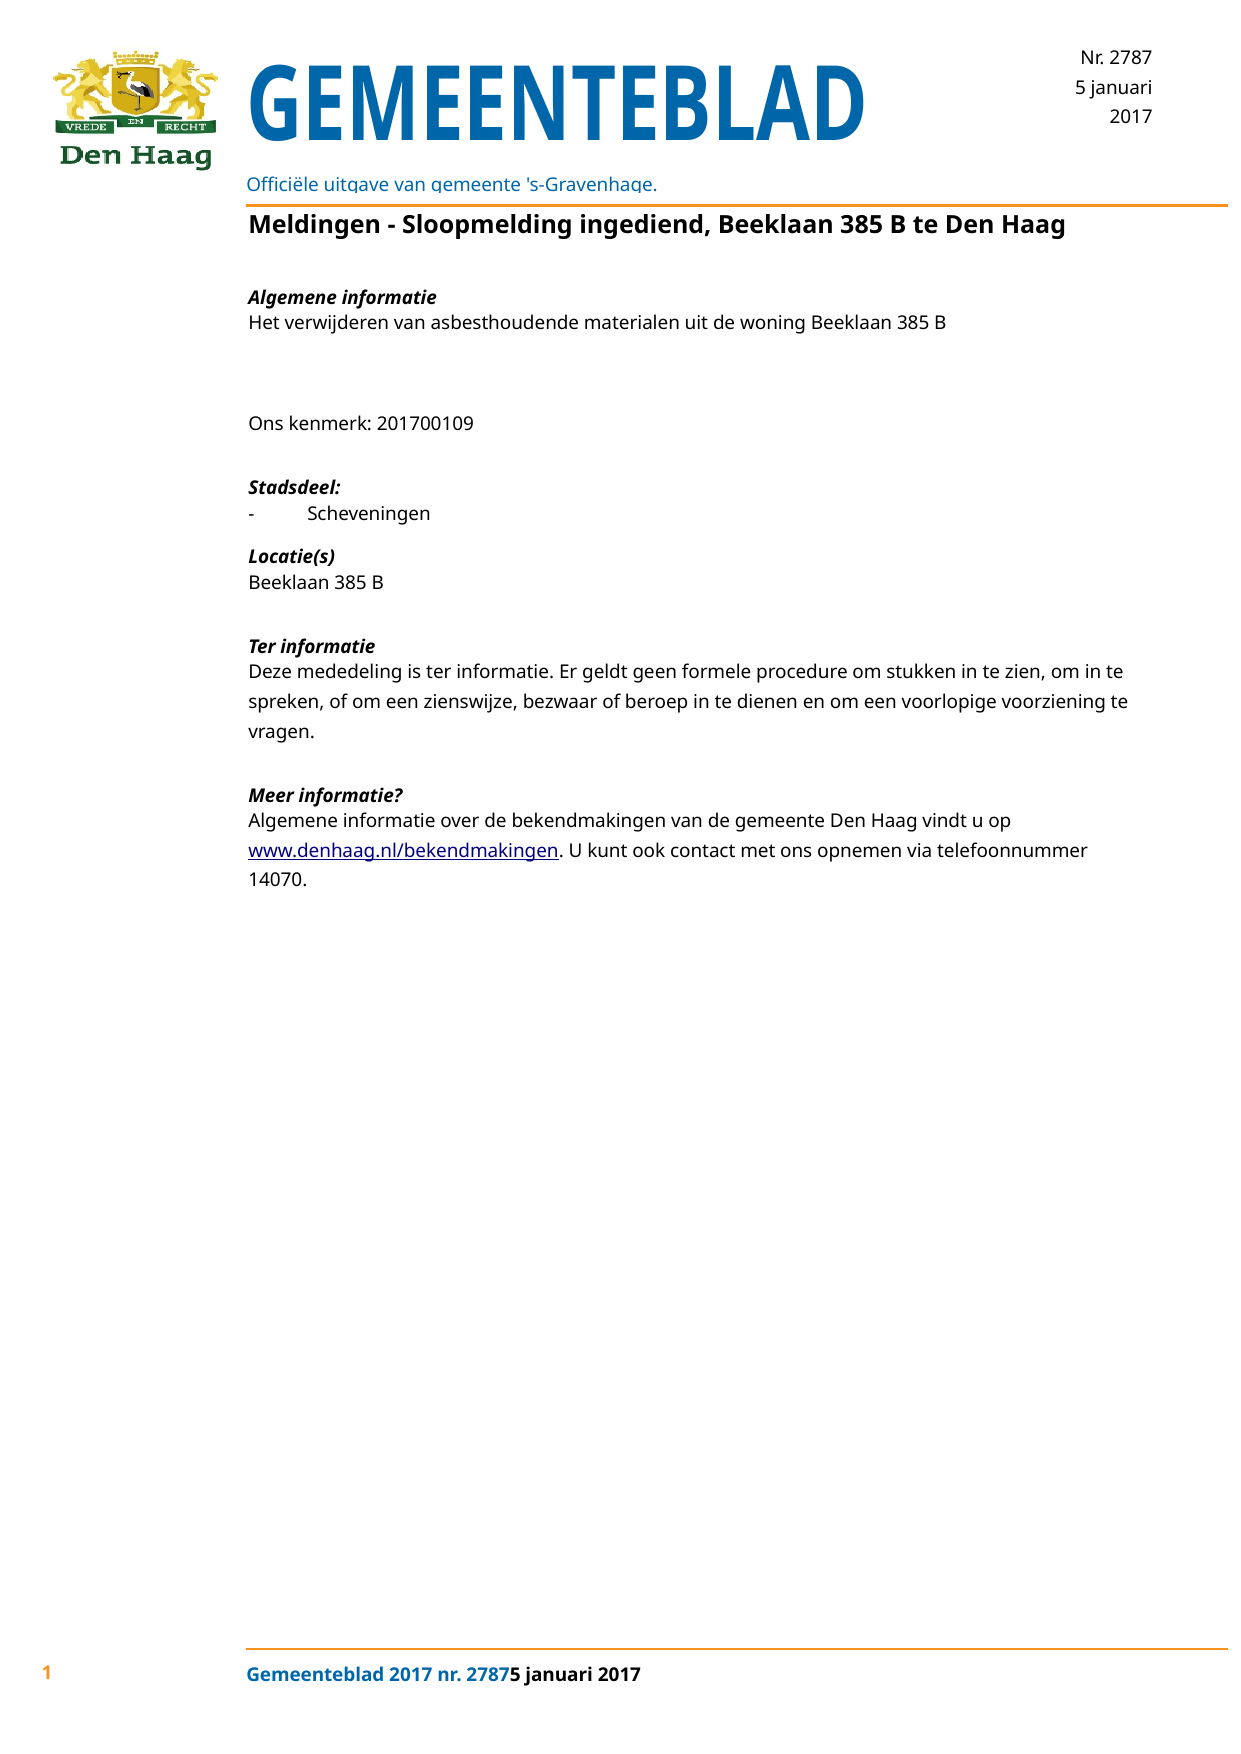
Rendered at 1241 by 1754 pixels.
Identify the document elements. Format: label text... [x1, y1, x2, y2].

text Het verwijderen van asbesthoudende materialen uit de woning Beeklaan 385 B [248, 309, 1152, 335]
text Ons kenmerk: 201700109 [248, 410, 1152, 436]
text Locatie(s) [248, 543, 1152, 569]
text Beeklaan 385 B [248, 569, 1152, 595]
picture [41, 47, 231, 172]
text Deze mededeling is ter informatie. Er geldt geen formele procedure om stukken in te zien, om in te spreken, of om een zienswijze, bezwaar of beroep in te dienen en om een voorlopige voorziening te vragen. [248, 659, 1152, 743]
text Algemene informatie over de bekendmakingen van de gemeente Den Haag vindt u op www.denhaag.nl/bekendmakingen. U kunt ook contact met ons opnemen via telefoonnummer 14070. [248, 807, 1152, 892]
text Meldingen - Sloopmelding ingediend, Beeklaan 385 B te Den Haag [248, 207, 1152, 241]
text Stadsdeel: [248, 474, 1152, 500]
text Meer informatie? [248, 782, 1152, 807]
text Ter informatie [248, 633, 1152, 659]
text Algemene informatie [248, 284, 1152, 309]
list Scheveningen [248, 500, 1152, 526]
